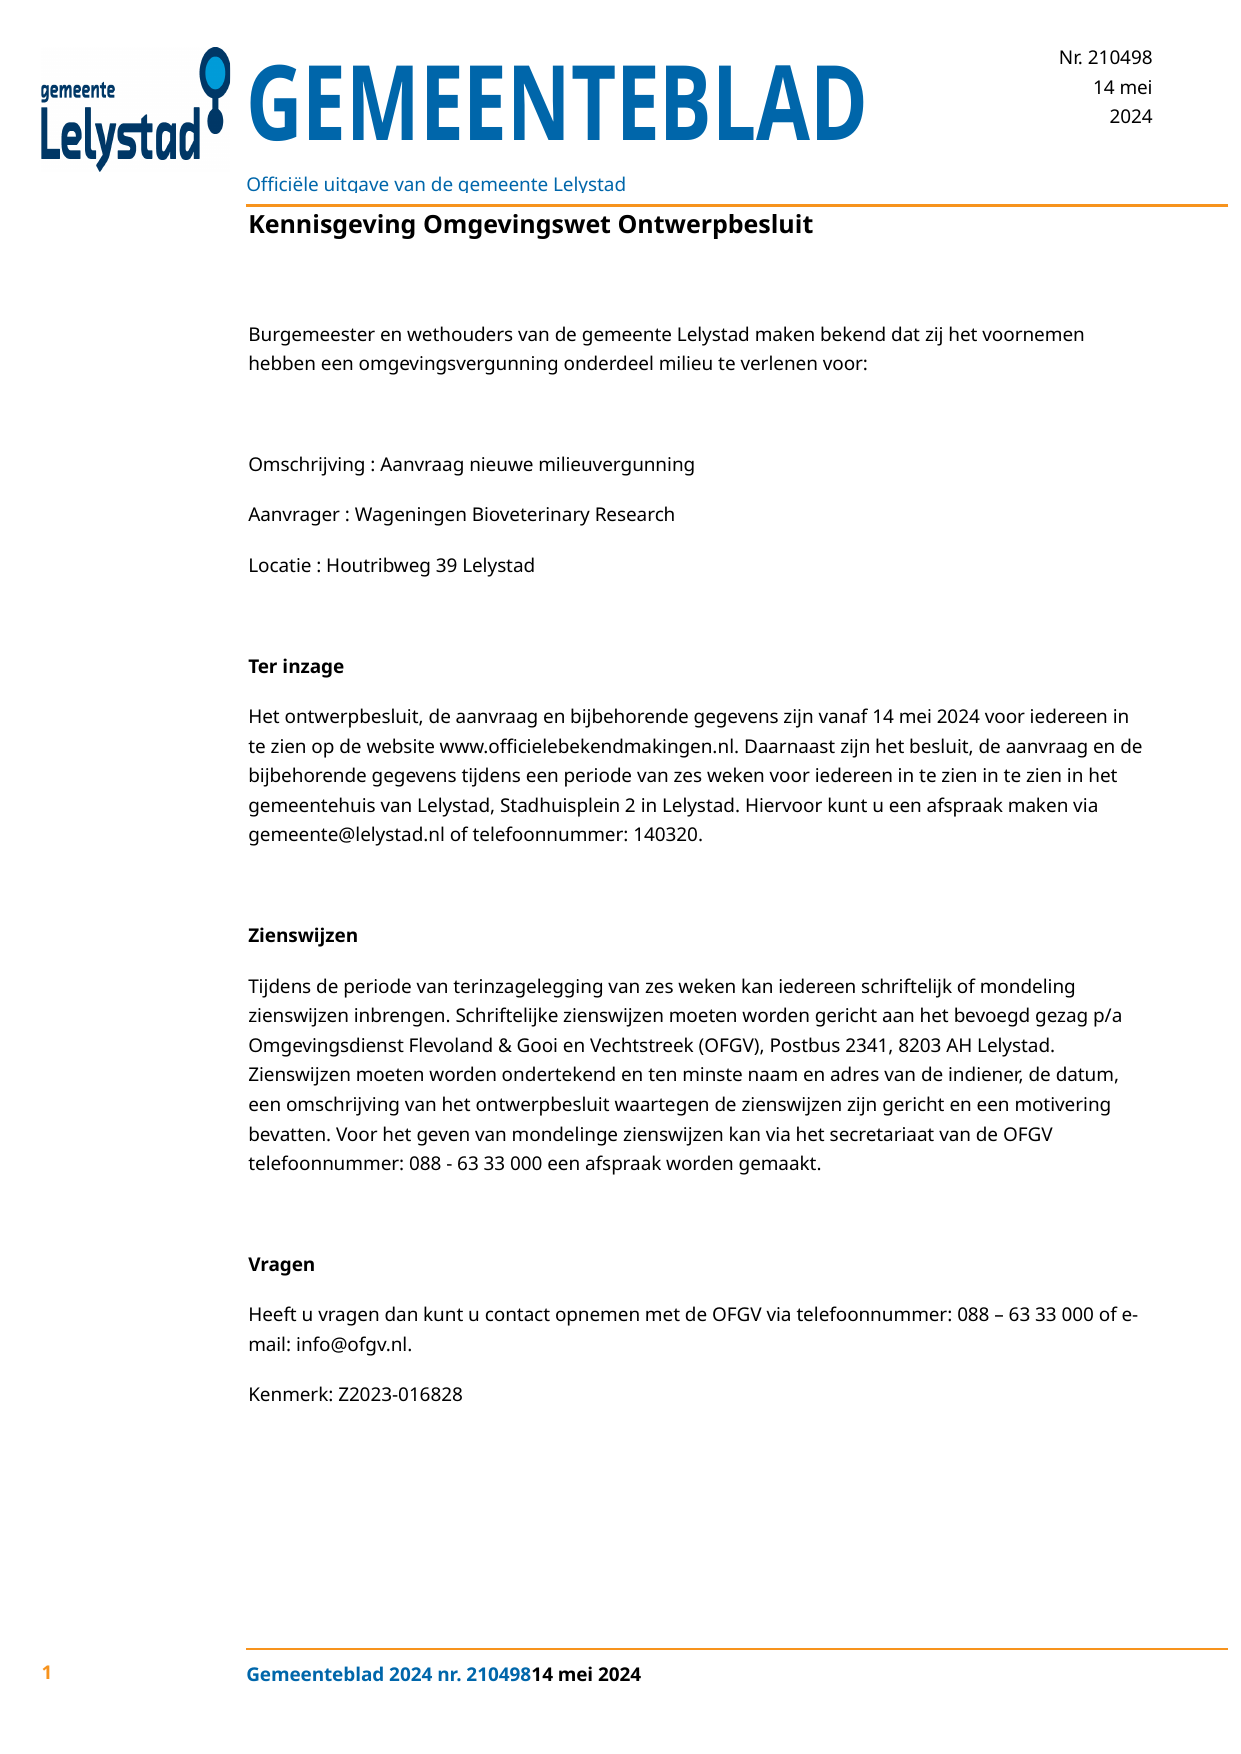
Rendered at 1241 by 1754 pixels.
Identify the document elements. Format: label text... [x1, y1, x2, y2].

text Heeft u vragen dan kunt u contact opnemen met de OFGV via telefoonnummer: 088 – 63 33 000 of e-mail: info@ofgv.nl. [248, 1302, 1152, 1357]
text Ter inzage [248, 653, 1152, 678]
text Kennisgeving Omgevingswet Ontwerpbesluit [248, 207, 1152, 241]
text Zienswijzen [248, 922, 1152, 948]
text Tijdens de periode van terinzagelegging van zes weken kan iedereen schriftelijk of mondeling zienswijzen inbrengen. Schriftelijke zienswijzen moeten worden gericht aan het bevoegd gezag p/a Omgevingsdienst Flevoland & Gooi en Vechtstreek (OFGV), Postbus 2341, 8203 AH Lelystad. Zienswijzen moeten worden ondertekend en ten minste naam en adres van de indiener, de datum, een omschrijving van het ontwerpbesluit waartegen de zienswijzen zijn gericht en een motivering bevatten. Voor het geven van mondelinge zienswijzen kan via het secretariaat van de OFGV telefoonnummer: 088 - 63 33 000 een afspraak worden gemaakt. [248, 973, 1152, 1176]
text Het ontwerpbesluit, de aanvraag en bijbehorende gegevens zijn vanaf 14 mei 2024 voor iedereen in te zien op de website www.officielebekendmakingen.nl. Daarnaast zijn het besluit, de aanvraag en de bijbehorende gegevens tijdens een periode van zes weken voor iedereen in te zien in te zien in het gemeentehuis van Lelystad, Stadhuisplein 2 in Lelystad. Hiervoor kunt u een afspraak maken via gemeente@lelystad.nl of telefoonnummer: 140320. [248, 703, 1152, 847]
text Aanvrager : Wageningen Bioveterinary Research [248, 502, 1152, 527]
text Vragen [248, 1251, 1152, 1277]
text Locatie : Houtribweg 39 Lelystad [248, 552, 1152, 578]
picture [41, 47, 231, 172]
text Burgemeester en wethouders van de gemeente Lelystad maken bekend dat zij het voornemen hebben een omgevingsvergunning onderdeel milieu te verlenen voor: [248, 321, 1152, 376]
text Kenmerk: Z2023-016828 [248, 1382, 1152, 1407]
text Omschrijving : Aanvraag nieuwe milieuvergunning [248, 451, 1152, 477]
